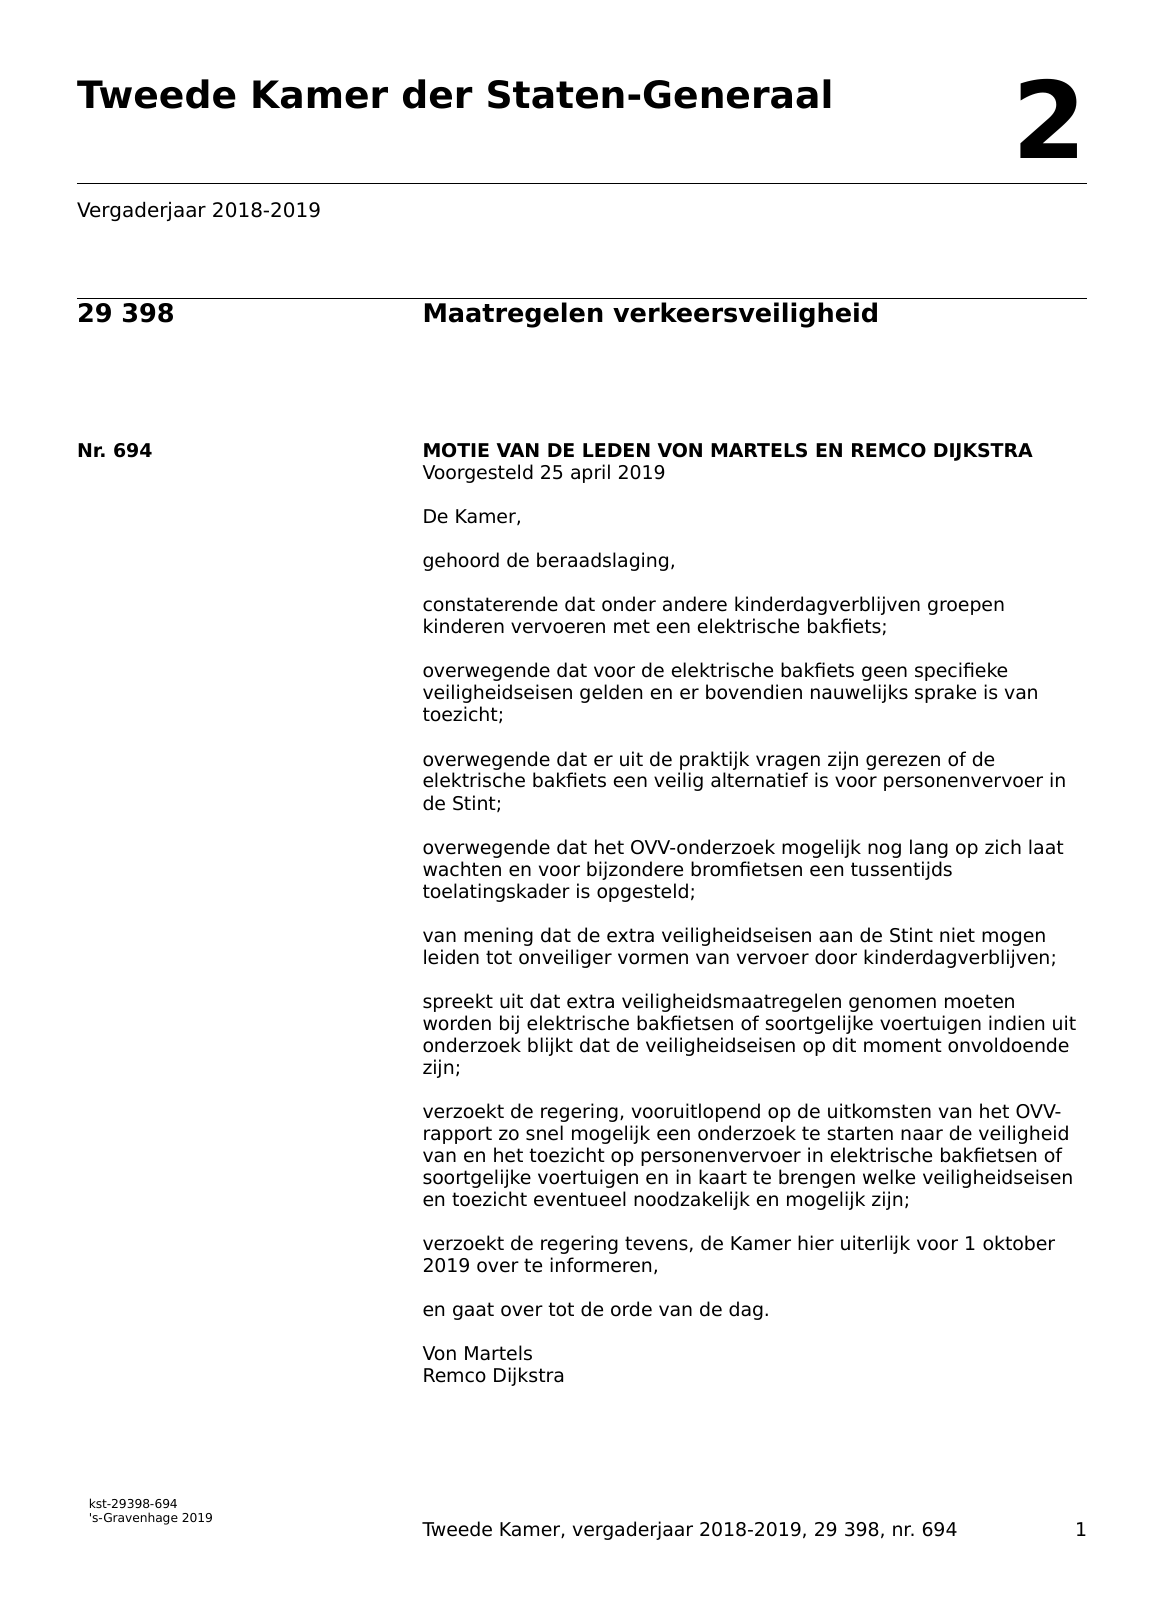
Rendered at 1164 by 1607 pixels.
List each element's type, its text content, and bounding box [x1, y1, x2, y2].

text constaterende dat onder andere kinderdagverblijven groepen kinderen vervoeren met een elektrische bakfiets; [422, 594, 1087, 638]
text spreekt uit dat extra veiligheidsmaatregelen genomen moeten worden bij elektrische bakfietsen of soortgelijke voertuigen indien uit onderzoek blijkt dat de veiligheidseisen op dit moment onvoldoende zijn; [422, 991, 1087, 1079]
table_cell Vergaderjaar 2018-2019 [77, 184, 1087, 298]
text gehoord de beraadslaging, [422, 550, 1087, 572]
text De Kamer, [422, 506, 1087, 528]
text Voorgesteld 25 april 2019 [422, 462, 1087, 484]
text kst-29398-694 [88, 1497, 323, 1511]
subtitle 29 398 Maatregelen verkeersveiligheid [77, 299, 1087, 329]
text overwegende dat er uit de praktijk vragen zijn gerezen of de elektrische bakfiets een veilig alternatief is voor personenvervoer in de Stint; [422, 748, 1087, 814]
text en gaat over tot de orde van de dag. [422, 1299, 1087, 1321]
subtitle Nr. 694 MOTIE VAN DE LEDEN VON MARTELS EN REMCO DIJKSTRA [77, 440, 1087, 462]
text van mening dat de extra veiligheidseisen aan de Stint niet mogen leiden tot onveiliger vormen van vervoer door kinderdagverblijven; [422, 925, 1087, 969]
text Von Martels [422, 1343, 1087, 1365]
table_header 2 [886, 59, 1087, 183]
text overwegende dat het OVV-onderzoek mogelijk nog lang op zich laat wachten en voor bijzondere bromfietsen een tussentijds toelatingskader is opgesteld; [422, 837, 1087, 902]
text overwegende dat voor de elektrische bakfiets geen specifieke veiligheidseisen gelden en er bovendien nauwelijks sprake is van toezicht; [422, 660, 1087, 726]
text 's-Gravenhage 2019 [88, 1511, 323, 1525]
text verzoekt de regering tevens, de Kamer hier uiterlijk voor 1 oktober 2019 over te informeren, [422, 1233, 1087, 1277]
text Remco Dijkstra [422, 1365, 1087, 1387]
text verzoekt de regering, vooruitlopend op de uitkomsten van het OVV-rapport zo snel mogelijk een onderzoek te starten naar de veiligheid van en het toezicht op personenvervoer in elektrische bakfietsen of soortgelijke voertuigen en in kaart te brengen welke veiligheidseisen en toezicht eventueel noodzakelijk en mogelijk zijn; [422, 1101, 1087, 1211]
table_header Tweede Kamer der Staten-Generaal [77, 59, 886, 183]
